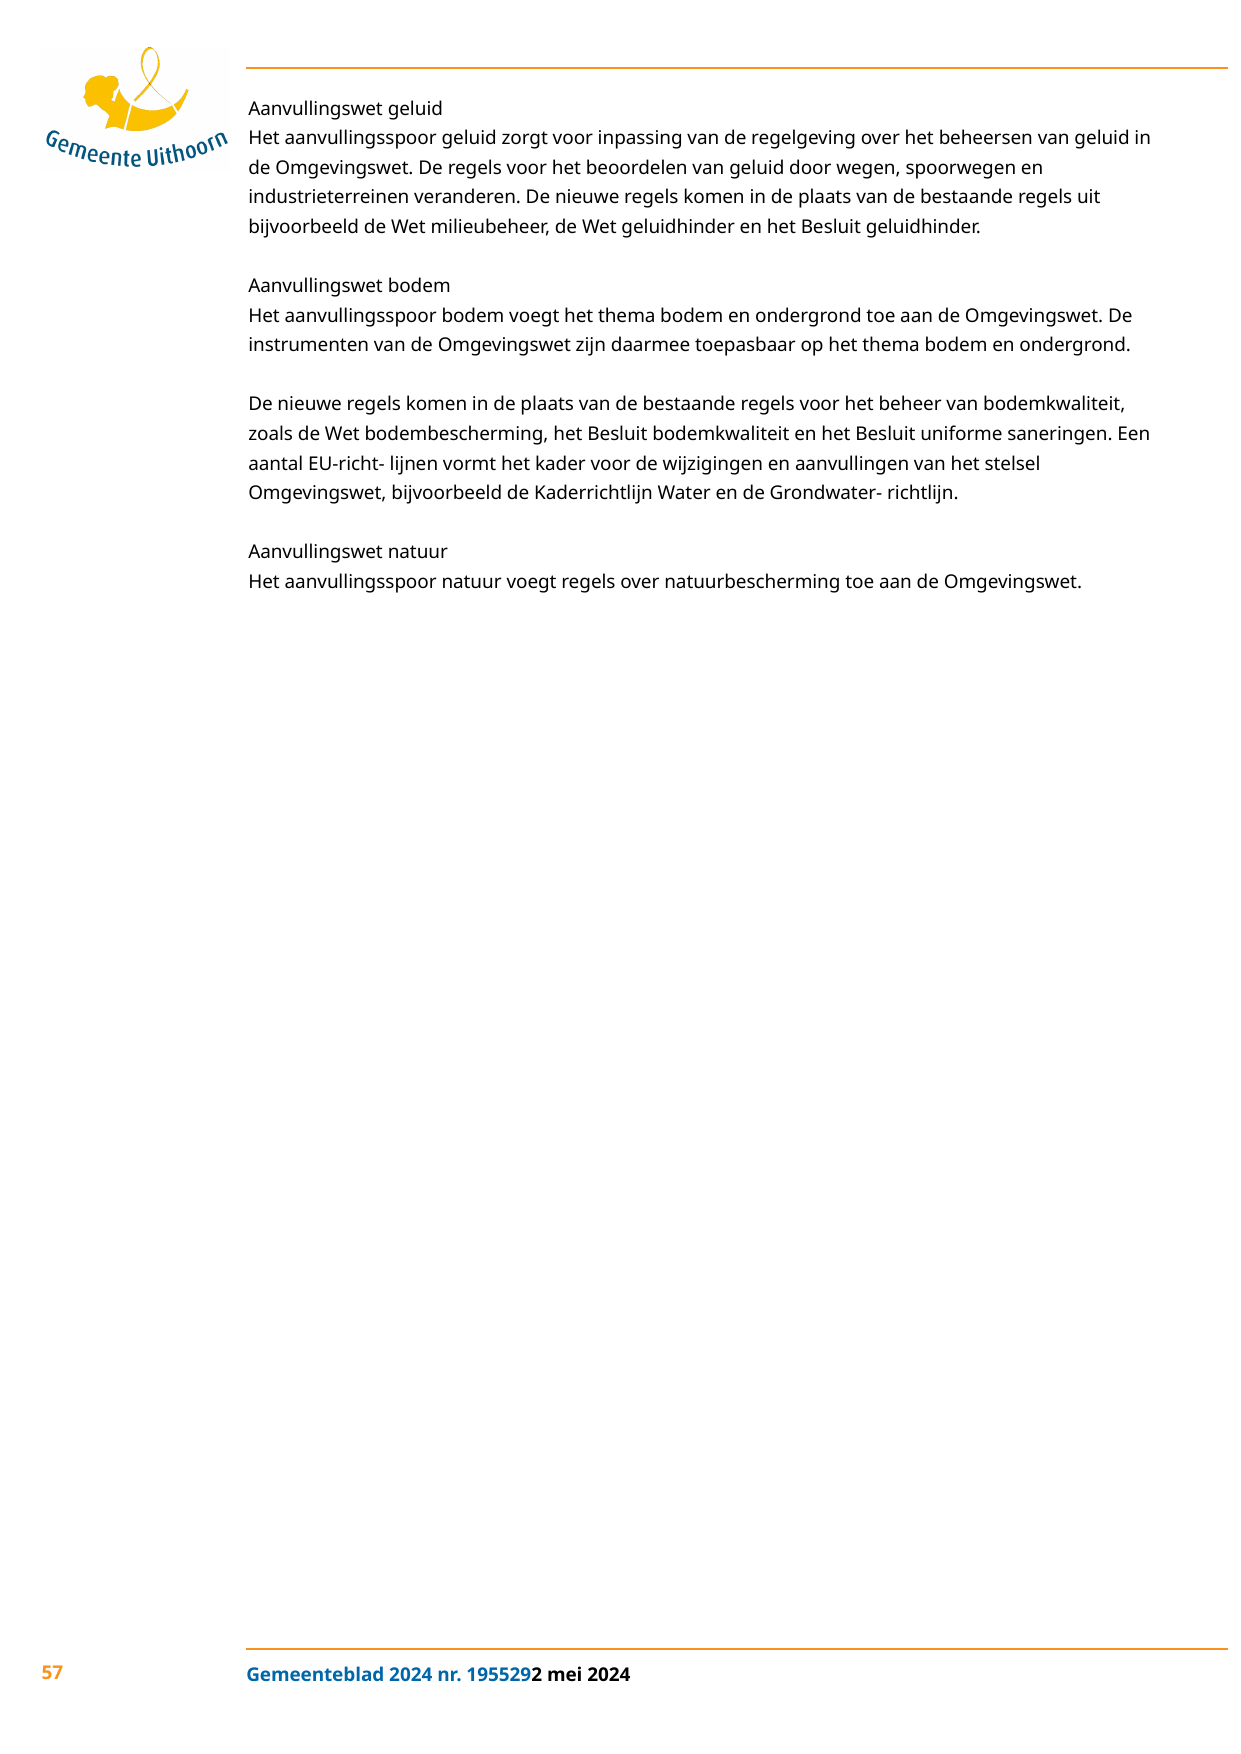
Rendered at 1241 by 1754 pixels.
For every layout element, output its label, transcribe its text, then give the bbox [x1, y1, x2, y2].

text De nieuwe regels komen in de plaats van de bestaande regels voor het beheer van bodemkwaliteit, zoals de Wet bodembescherming, het Besluit bodemkwaliteit en het Besluit uniforme saneringen. Een aantal EU-richt- lijnen vormt het kader voor de wijzigingen en aanvullingen van het stelsel Omgevingswet, bijvoorbeeld de Kaderrichtlijn Water en de Grondwater- richtlijn. [248, 391, 1152, 505]
picture [41, 47, 231, 172]
text Het aanvullingsspoor natuur voegt regels over natuurbescherming toe aan de Omgevingswet. [248, 568, 1152, 594]
text Aanvullingswet natuur [248, 538, 1152, 564]
text Aanvullingswet bodem [248, 272, 1152, 298]
text Het aanvullingsspoor geluid zorgt voor inpassing van de regelgeving over het beheersen van geluid in de Omgevingswet. De regels voor het beoordelen van geluid door wegen, spoorwegen en industrieterreinen veranderen. De nieuwe regels komen in de plaats van de bestaande regels uit bijvoorbeeld de Wet milieubeheer, de Wet geluidhinder en het Besluit geluidhinder. [248, 124, 1152, 239]
text Het aanvullingsspoor bodem voegt het thema bodem en ondergrond toe aan de Omgevingswet. De instrumenten van de Omgevingswet zijn daarmee toepasbaar op het thema bodem en ondergrond. [248, 302, 1152, 357]
text Aanvullingswet geluid [248, 95, 1152, 121]
